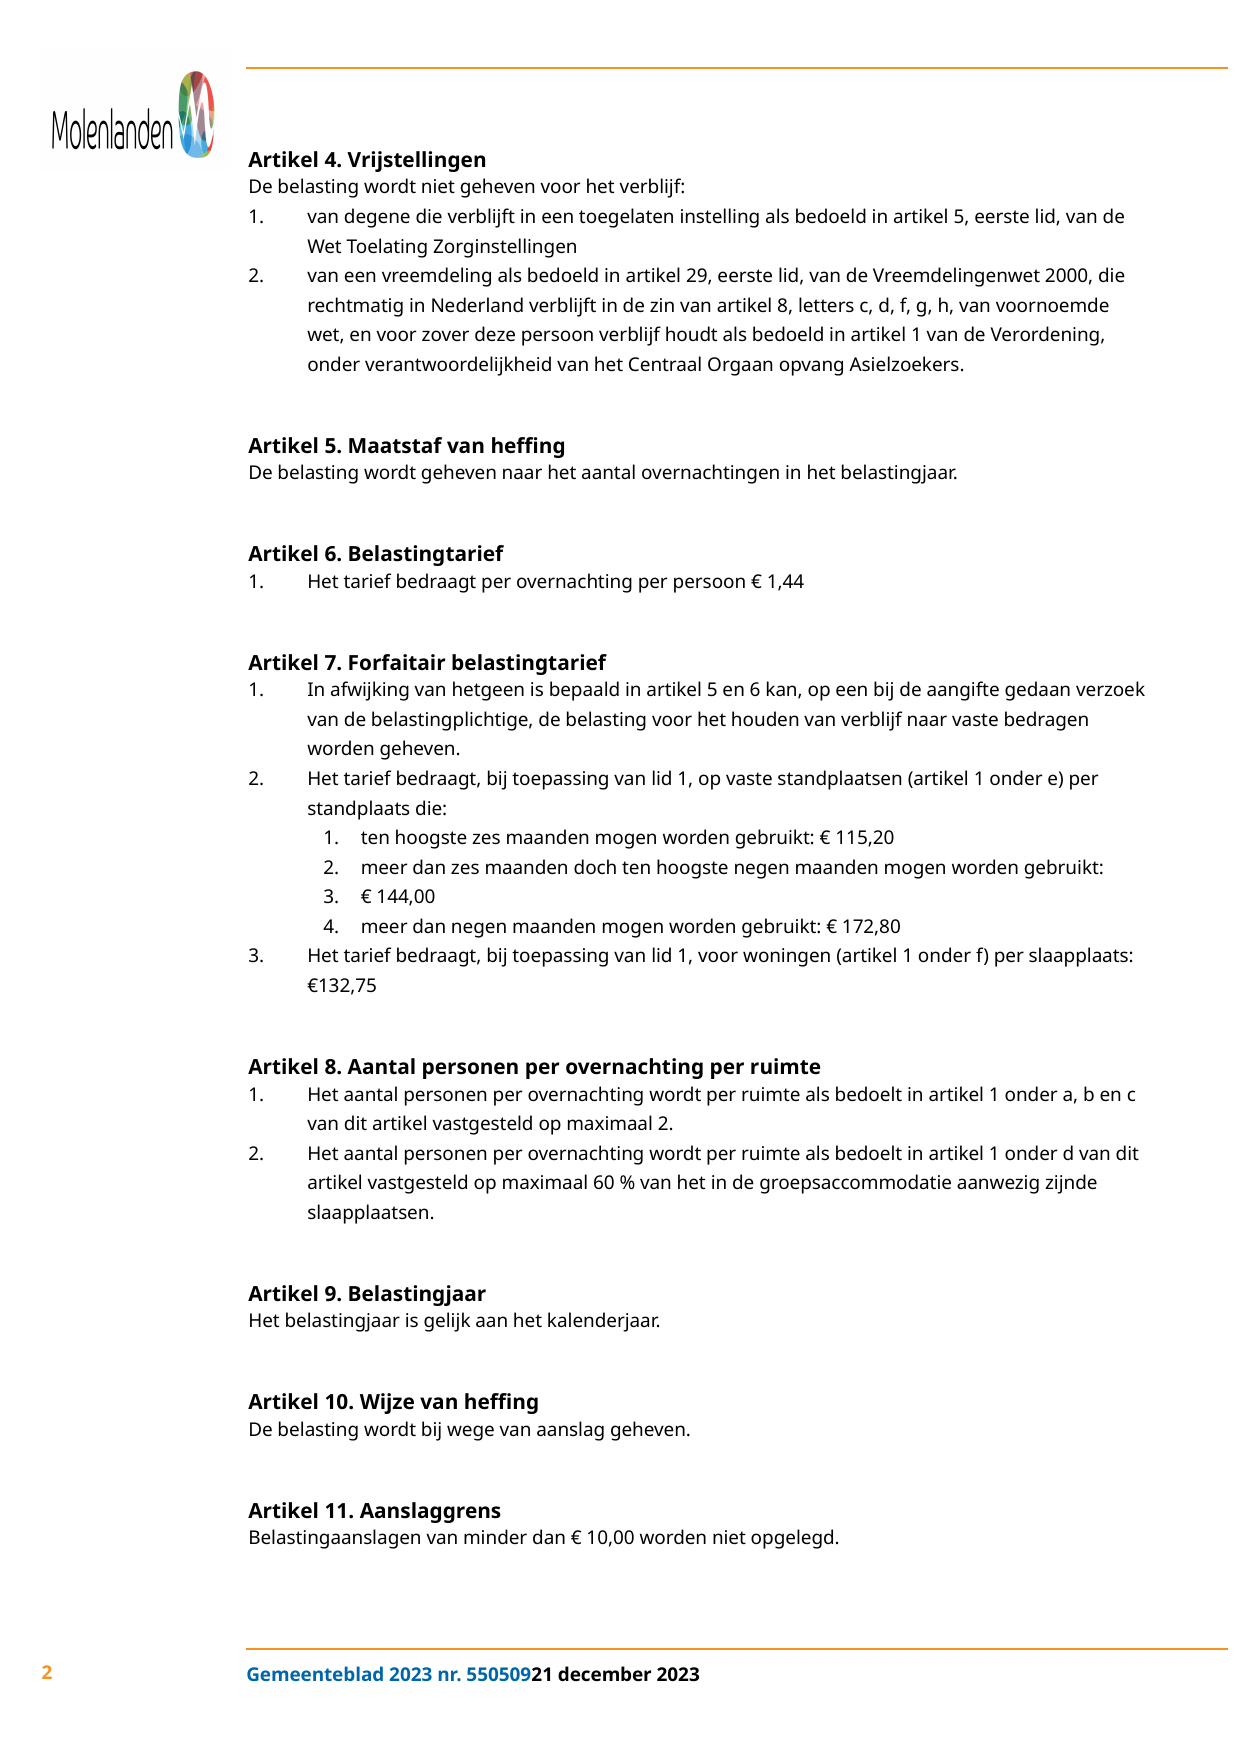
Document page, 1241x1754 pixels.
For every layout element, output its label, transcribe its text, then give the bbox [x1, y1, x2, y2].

list Het tarief bedraagt, bij toepassing van lid 1, op vaste standplaatsen (artikel 1 onder e) per standplaats die: [248, 765, 1152, 821]
text Het belastingjaar is gelijk aan het kalenderjaar. [248, 1307, 1152, 1333]
text Artikel 6. Belastingtarief [248, 539, 1152, 568]
list Het tarief bedraagt, bij toepassing van lid 1, voor woningen (artikel 1 onder f) per slaapplaats: €132,75 [248, 943, 1152, 998]
list € 144,00 [323, 883, 1152, 909]
list van degene die verblijft in een toegelaten instelling als bedoeld in artikel 5, eerste lid, van de Wet Toelating Zorginstellingen [248, 203, 1152, 258]
text Artikel 7. Forfaitair belastingtarief [248, 648, 1152, 676]
list ten hoogste zes maanden mogen worden gebruikt: € 115,20 [323, 824, 1152, 850]
text Belastingaanslagen van minder dan € 10,00 worden niet opgelegd. [248, 1524, 1152, 1550]
picture [41, 47, 231, 172]
text Artikel 10. Wijze van heffing [248, 1387, 1152, 1416]
list Het aantal personen per overnachting wordt per ruimte als bedoelt in artikel 1 onder a, b en c van dit artikel vastgesteld op maximaal 2. [248, 1081, 1152, 1136]
list van een vreemdeling als bedoeld in artikel 29, eerste lid, van de Vreemdelingenwet 2000, die rechtmatig in Nederland verblijft in de zin van artikel 8, letters c, d, f, g, h, van voornoemde wet, en voor zover deze persoon verblijf houdt als bedoeld in artikel 1 van de Verordening, onder verantwoordelijkheid van het Centraal Orgaan opvang Asielzoekers. [248, 262, 1152, 377]
list In afwijking van hetgeen is bepaald in artikel 5 en 6 kan, op een bij de aangifte gedaan verzoek van de belastingplichtige, de belasting voor het houden van verblijf naar vaste bedragen worden geheven. [248, 676, 1152, 761]
text Artikel 9. Belastingjaar [248, 1279, 1152, 1307]
list Het tarief bedraagt per overnachting per persoon € 1,44 [248, 568, 1152, 594]
text De belasting wordt bij wege van aanslag geheven. [248, 1416, 1152, 1442]
text Artikel 8. Aantal personen per overnachting per ruimte [248, 1052, 1152, 1081]
text De belasting wordt niet geheven voor het verblijf: [248, 174, 1152, 199]
text De belasting wordt geheven naar het aantal overnachtingen in het belastingjaar. [248, 459, 1152, 485]
list meer dan zes maanden doch ten hoogste negen maanden mogen worden gebruikt: [323, 854, 1152, 880]
list meer dan negen maanden mogen worden gebruikt: € 172,80 [323, 913, 1152, 939]
text Artikel 4. Vrijstellingen [248, 145, 1152, 174]
text Artikel 11. Aanslaggrens [248, 1496, 1152, 1524]
list Het aantal personen per overnachting wordt per ruimte als bedoelt in artikel 1 onder d van dit artikel vastgesteld op maximaal 60 % van het in de groepsaccommodatie aanwezig zijnde slaapplaatsen. [248, 1140, 1152, 1225]
text Artikel 5. Maatstaf van heffing [248, 431, 1152, 459]
